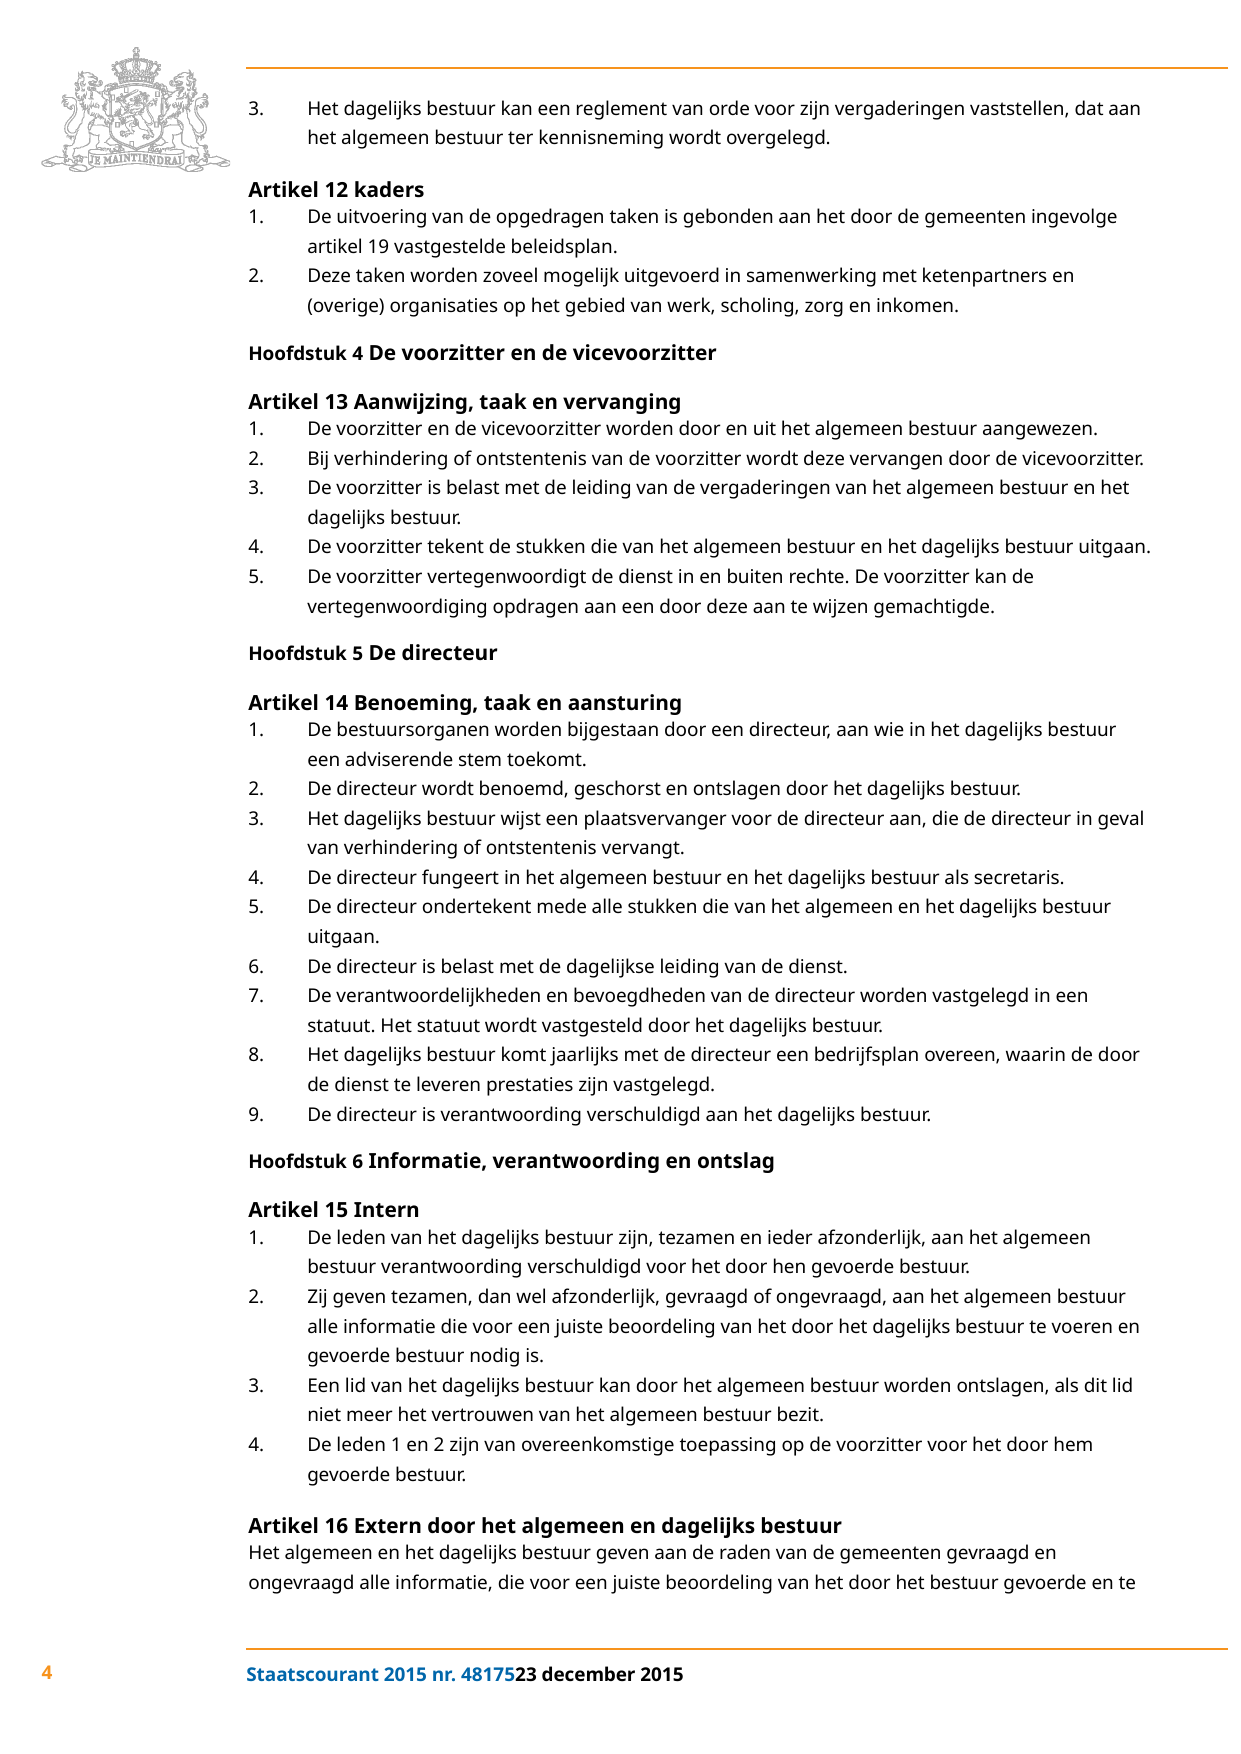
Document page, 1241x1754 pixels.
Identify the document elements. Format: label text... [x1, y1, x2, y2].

list Een lid van het dagelijks bestuur kan door het algemeen bestuur worden ontslagen, als dit lid niet meer het vertrouwen van het algemeen bestuur bezit. [248, 1372, 1152, 1427]
list De voorzitter en de vicevoorzitter worden door en uit het algemeen bestuur aangewezen. [248, 415, 1152, 441]
list De directeur is belast met de dagelijkse leiding van de dienst. [248, 953, 1152, 978]
list De directeur ondertekent mede alle stukken die van het algemeen en het dagelijks bestuur uitgaan. [248, 894, 1152, 949]
list De directeur wordt benoemd, geschorst en ontslagen door het dagelijks bestuur. [248, 775, 1152, 801]
list Deze taken worden zoveel mogelijk uitgevoerd in samenwerking met ketenpartners en (overige) organisaties op het gebied van werk, scholing, zorg en inkomen. [248, 262, 1152, 318]
text Artikel 14 Benoeming, taak en aansturing [248, 688, 1152, 716]
list Bij verhindering of ontstentenis van de voorzitter wordt deze vervangen door de vicevoorzitter. [248, 445, 1152, 471]
text Hoofdstuk 5 De directeur [248, 638, 1152, 667]
list De voorzitter tekent de stukken die van het algemeen bestuur en het dagelijks bestuur uitgaan. [248, 534, 1152, 559]
text Hoofdstuk 6 Informatie, verantwoording en ontslag [248, 1146, 1152, 1175]
list De leden van het dagelijks bestuur zijn, tezamen en ieder afzonderlijk, aan het algemeen bestuur verantwoording verschuldigd voor het door hen gevoerde bestuur. [248, 1224, 1152, 1279]
text Artikel 13 Aanwijzing, taak en vervanging [248, 387, 1152, 415]
list De directeur is verantwoording verschuldigd aan het dagelijks bestuur. [248, 1101, 1152, 1126]
list De leden 1 en 2 zijn van overeenkomstige toepassing op de voorzitter voor het door hem gevoerde bestuur. [248, 1431, 1152, 1486]
text Artikel 12 kaders [248, 175, 1152, 203]
list De voorzitter vertegenwoordigt de dienst in en buiten rechte. De voorzitter kan de vertegenwoordiging opdragen aan een door deze aan te wijzen gemachtigde. [248, 563, 1152, 618]
list De uitvoering van de opgedragen taken is gebonden aan het door de gemeenten ingevolge artikel 19 vastgestelde beleidsplan. [248, 203, 1152, 258]
text Hoofdstuk 4 De voorzitter en de vicevoorzitter [248, 338, 1152, 366]
list De verantwoordelijkheden en bevoegdheden van de directeur worden vastgelegd in een statuut. Het statuut wordt vastgesteld door het dagelijks bestuur. [248, 982, 1152, 1038]
list Het dagelijks bestuur komt jaarlijks met de directeur een bedrijfsplan overeen, waarin de door de dienst te leveren prestaties zijn vastgelegd. [248, 1042, 1152, 1097]
text Het algemeen en het dagelijks bestuur geven aan de raden van de gemeenten gevraagd en ongevraagd alle informatie, die voor een juiste beoordeling van het door het bestuur gevoerde en te [248, 1539, 1152, 1595]
list Het dagelijks bestuur kan een reglement van orde voor zijn vergaderingen vaststellen, dat aan het algemeen bestuur ter kennisneming wordt overgelegd. [248, 95, 1152, 150]
list De bestuursorganen worden bijgestaan door een directeur, aan wie in het dagelijks bestuur een adviserende stem toekomt. [248, 716, 1152, 771]
picture [41, 47, 231, 172]
list De directeur fungeert in het algemeen bestuur en het dagelijks bestuur als secretaris. [248, 864, 1152, 890]
list Het dagelijks bestuur wijst een plaatsvervanger voor de directeur aan, die de directeur in geval van verhindering of ontstentenis vervangt. [248, 805, 1152, 860]
text Artikel 16 Extern door het algemeen en dagelijks bestuur [248, 1511, 1152, 1539]
text Artikel 15 Intern [248, 1196, 1152, 1224]
list De voorzitter is belast met de leiding van de vergaderingen van het algemeen bestuur en het dagelijks bestuur. [248, 474, 1152, 530]
list Zij geven tezamen, dan wel afzonderlijk, gevraagd of ongevraagd, aan het algemeen bestuur alle informatie die voor een juiste beoordeling van het door het dagelijks bestuur te voeren en gevoerde bestuur nodig is. [248, 1283, 1152, 1368]
